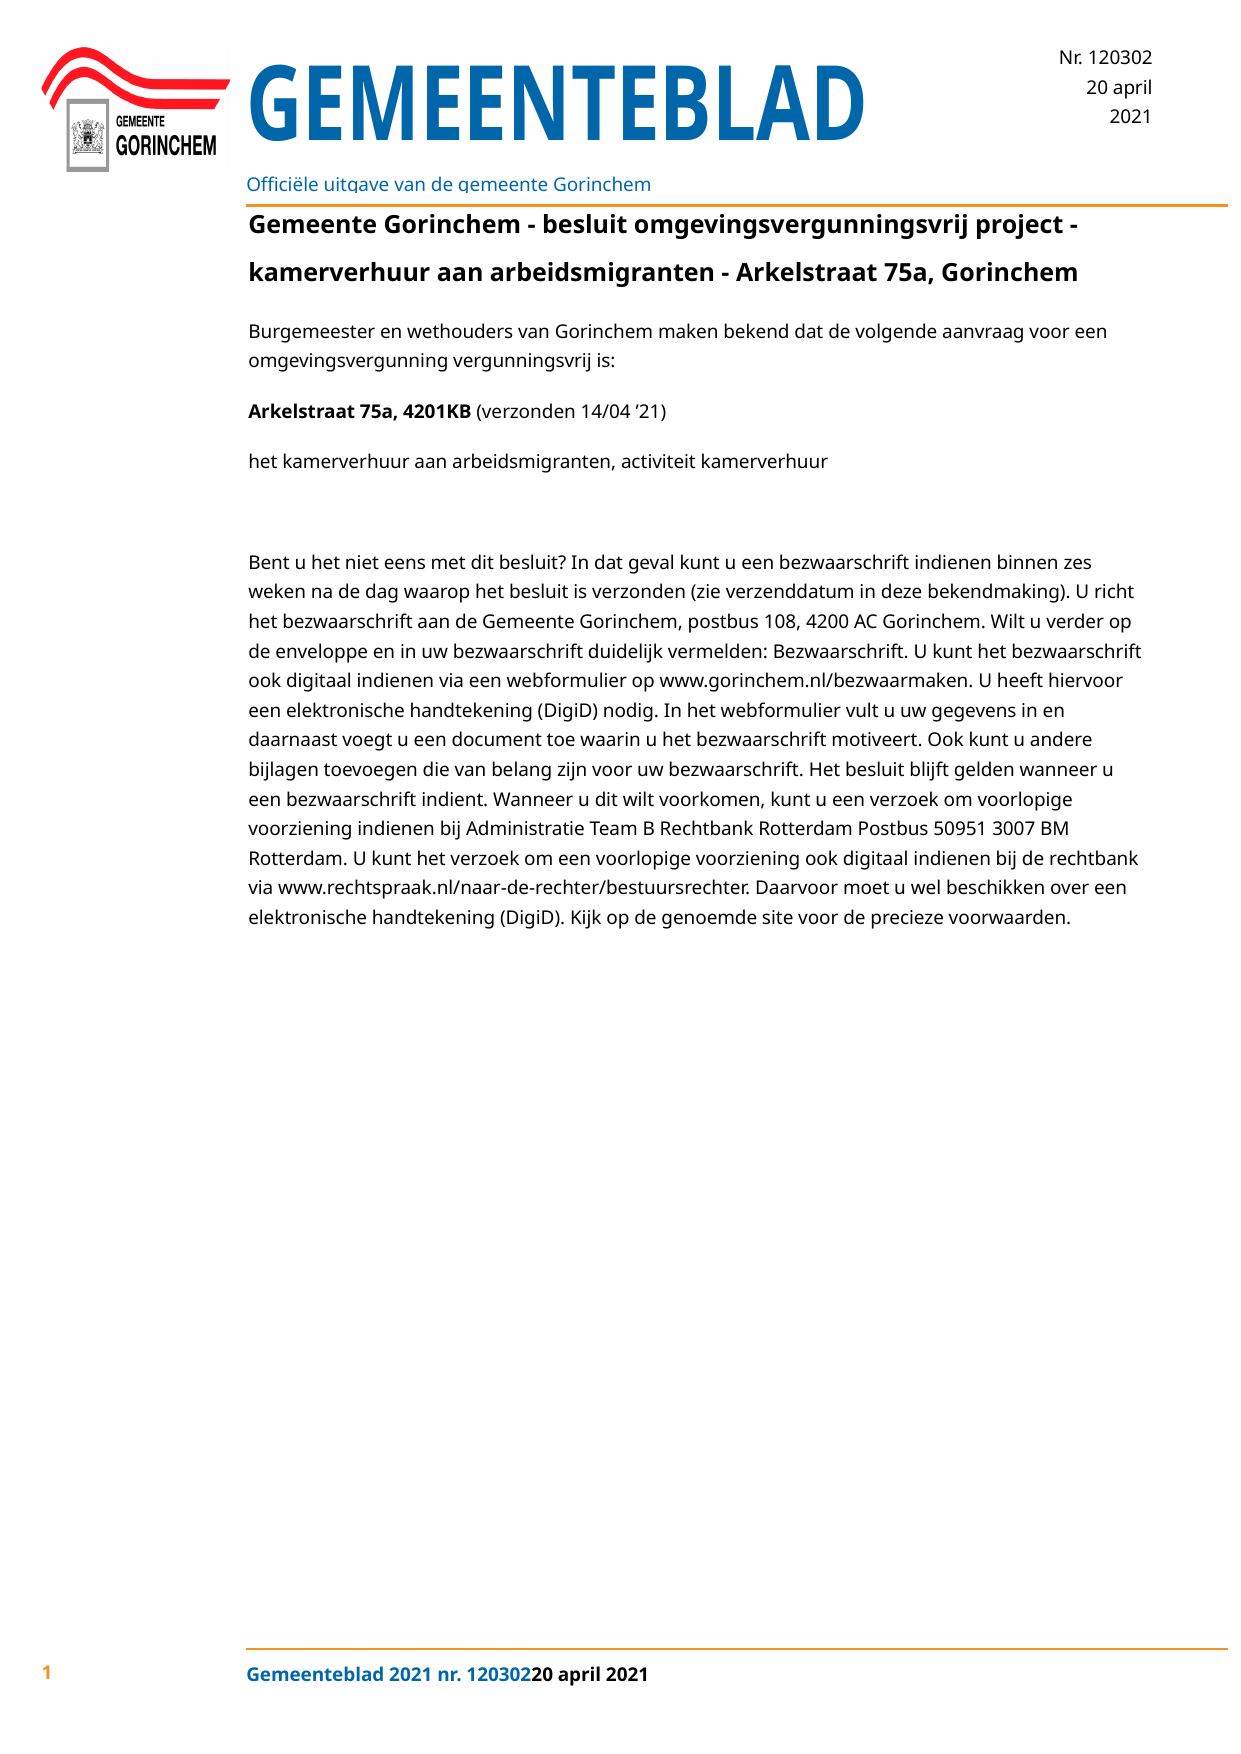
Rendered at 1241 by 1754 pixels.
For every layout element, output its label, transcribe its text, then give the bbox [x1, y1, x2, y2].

text Burgemeester en wethouders van Gorinchem maken bekend dat de volgende aanvraag voor een omgevingsvergunning vergunningsvrij is: [248, 318, 1152, 373]
text Arkelstraat 75a, 4201KB (verzonden 14/04 ’21) [248, 398, 1152, 424]
text Gemeente Gorinchem - besluit omgevingsvergunningsvrij project - kamerverhuur aan arbeidsmigranten - Arkelstraat 75a, Gorinchem [248, 207, 1152, 288]
picture [41, 47, 231, 172]
text Bent u het niet eens met dit besluit? In dat geval kunt u een bezwaarschrift indienen binnen zes weken na de dag waarop het besluit is verzonden (zie verzenddatum in deze bekendmaking). U richt het bezwaarschrift aan de Gemeente Gorinchem, postbus 108, 4200 AC Gorinchem. Wilt u verder op de enveloppe en in uw bezwaarschrift duidelijk vermelden: Bezwaarschrift. U kunt het bezwaarschrift ook digitaal indienen via een webformulier op www.gorinchem.nl/bezwaarmaken. U heeft hiervoor een elektronische handtekening (DigiD) nodig. In het webformulier vult u uw gegevens in en daarnaast voegt u een document toe waarin u het bezwaarschrift motiveert. Ook kunt u andere bijlagen toevoegen die van belang zijn voor uw bezwaarschrift. Het besluit blijft gelden wanneer u een bezwaarschrift indient. Wanneer u dit wilt voorkomen, kunt u een verzoek om voorlopige voorziening indienen bij Administratie Team B Rechtbank Rotterdam Postbus 50951 3007 BM Rotterdam. U kunt het verzoek om een voorlopige voorziening ook digitaal indienen bij de rechtbank via www.rechtspraak.nl/naar-de-rechter/bestuursrechter. Daarvoor moet u wel beschikken over een elektronische handtekening (DigiD). Kijk op de genoemde site voor de precieze voorwaarden. [248, 549, 1152, 930]
text het kamerverhuur aan arbeidsmigranten, activiteit kamerverhuur [248, 448, 1152, 474]
